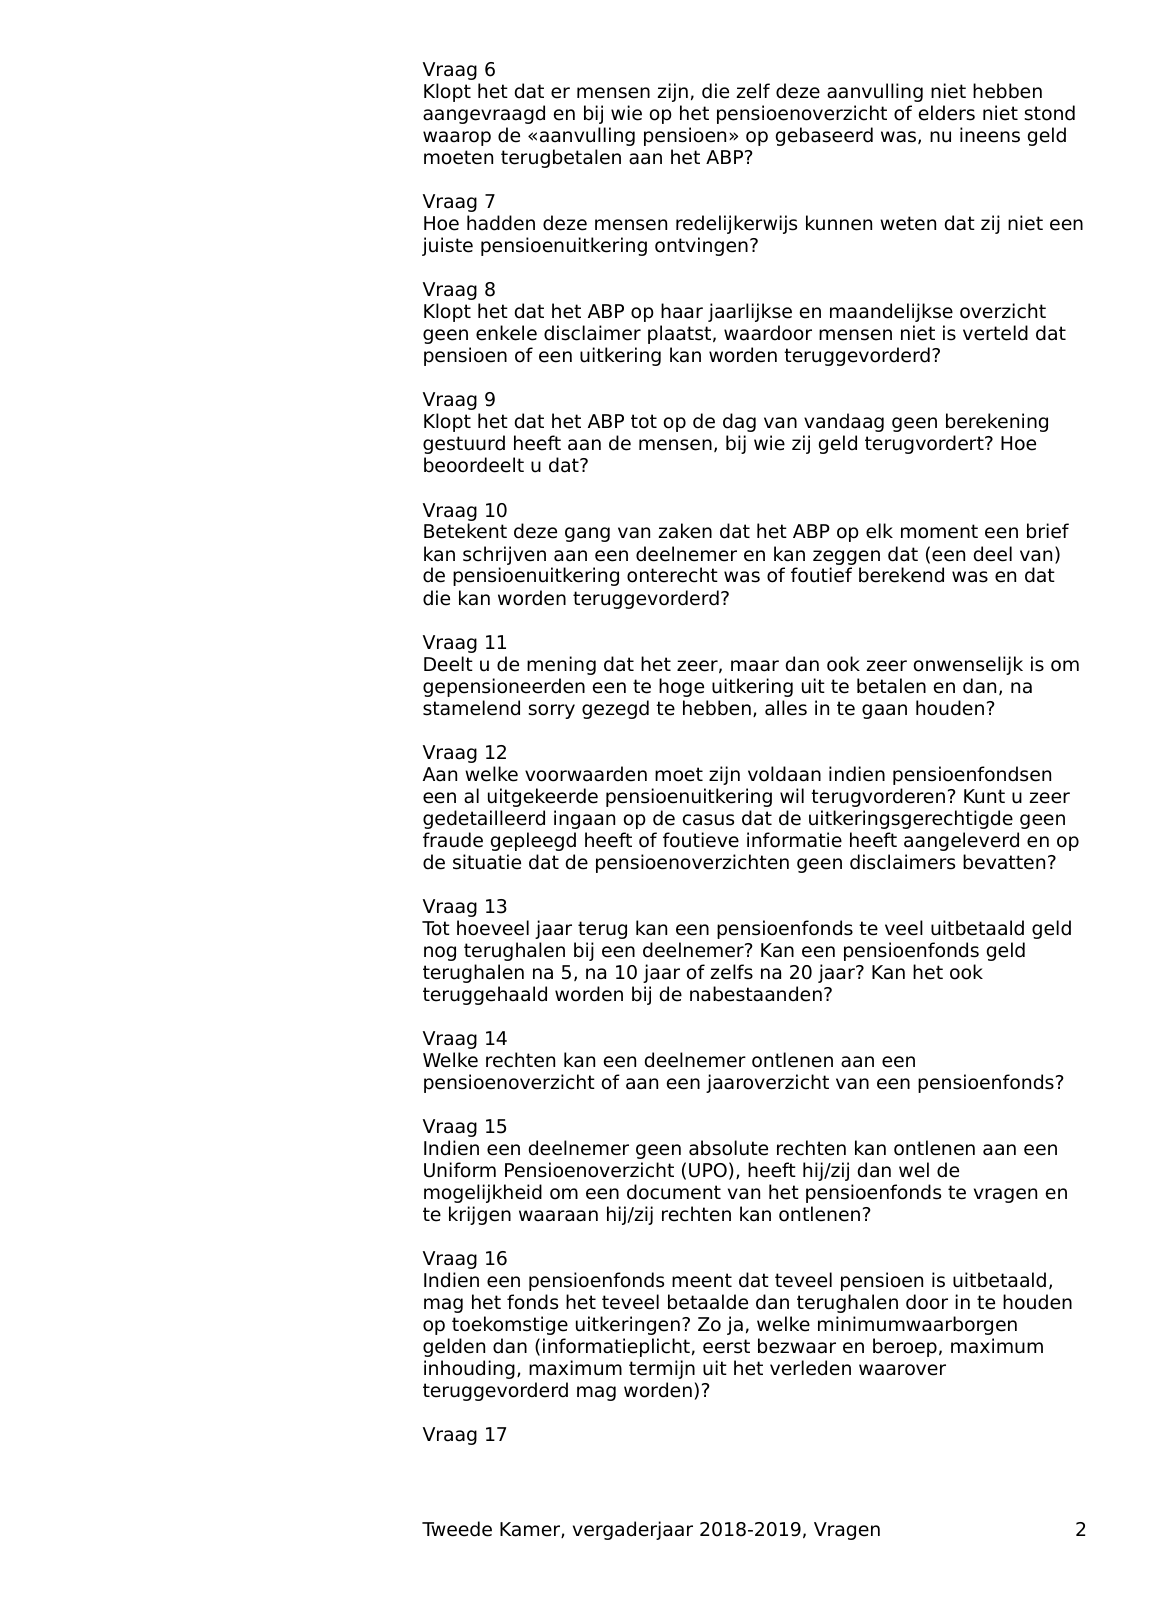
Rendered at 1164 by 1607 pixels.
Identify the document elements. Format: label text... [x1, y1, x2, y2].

text Vraag 17 [422, 1424, 1087, 1446]
text Deelt u de mening dat het zeer, maar dan ook zeer onwenselijk is om gepensioneerden een te hoge uitkering uit te betalen en dan, na stamelend sorry gezegd te hebben, alles in te gaan houden? [422, 653, 1087, 719]
text Klopt het dat het ABP tot op de dag van vandaag geen berekening gestuurd heeft aan de mensen, bij wie zij geld terugvordert? Hoe beoordeelt u dat? [422, 411, 1087, 477]
text Vraag 11 [422, 632, 1087, 653]
text Vraag 15 [422, 1116, 1087, 1138]
text Vraag 9 [422, 389, 1087, 411]
text Indien een deelnemer geen absolute rechten kan ontlenen aan een Uniform Pensioenoverzicht (UPO), heeft hij/zij dan wel de mogelijkheid om een document van het pensioenfonds te vragen en te krijgen waaraan hij/zij rechten kan ontlenen? [422, 1138, 1087, 1226]
text Vraag 13 [422, 896, 1087, 918]
text Vraag 14 [422, 1028, 1087, 1050]
text Welke rechten kan een deelnemer ontlenen aan een pensioenoverzicht of aan een jaaroverzicht van een pensioenfonds? [422, 1050, 1087, 1094]
text Vraag 6 [422, 59, 1087, 81]
text Vraag 10 [422, 499, 1087, 521]
text Vraag 7 [422, 191, 1087, 213]
text Vraag 12 [422, 742, 1087, 764]
text Hoe hadden deze mensen redelijkerwijs kunnen weten dat zij niet een juiste pensioenuitkering ontvingen? [422, 213, 1087, 257]
text Betekent deze gang van zaken dat het ABP op elk moment een brief kan schrijven aan een deelnemer en kan zeggen dat (een deel van) de pensioenuitkering onterecht was of foutief berekend was en dat die kan worden teruggevorderd? [422, 521, 1087, 609]
text Tot hoeveel jaar terug kan een pensioenfonds te veel uitbetaald geld nog terughalen bij een deelnemer? Kan een pensioenfonds geld terughalen na 5, na 10 jaar of zelfs na 20 jaar? Kan het ook teruggehaald worden bij de nabestaanden? [422, 918, 1087, 1006]
text Vraag 8 [422, 279, 1087, 301]
text Vraag 16 [422, 1248, 1087, 1270]
text Klopt het dat het ABP op haar jaarlijkse en maandelijkse overzicht geen enkele disclaimer plaatst, waardoor mensen niet is verteld dat pensioen of een uitkering kan worden teruggevorderd? [422, 301, 1087, 367]
text Indien een pensioenfonds meent dat teveel pensioen is uitbetaald, mag het fonds het teveel betaalde dan terughalen door in te houden op toekomstige uitkeringen? Zo ja, welke minimumwaarborgen gelden dan (informatieplicht, eerst bezwaar en beroep, maximum inhouding, maximum termijn uit het verleden waarover teruggevorderd mag worden)? [422, 1270, 1087, 1402]
text Klopt het dat er mensen zijn, die zelf deze aanvulling niet hebben aangevraagd en bij wie op het pensioenoverzicht of elders niet stond waarop de «aanvulling pensioen» op gebaseerd was, nu ineens geld moeten terugbetalen aan het ABP? [422, 81, 1087, 169]
text Aan welke voorwaarden moet zijn voldaan indien pensioenfondsen een al uitgekeerde pensioenuitkering wil terugvorderen? Kunt u zeer gedetailleerd ingaan op de casus dat de uitkeringsgerechtigde geen fraude gepleegd heeft of foutieve informatie heeft aangeleverd en op de situatie dat de pensioenoverzichten geen disclaimers bevatten? [422, 764, 1087, 873]
